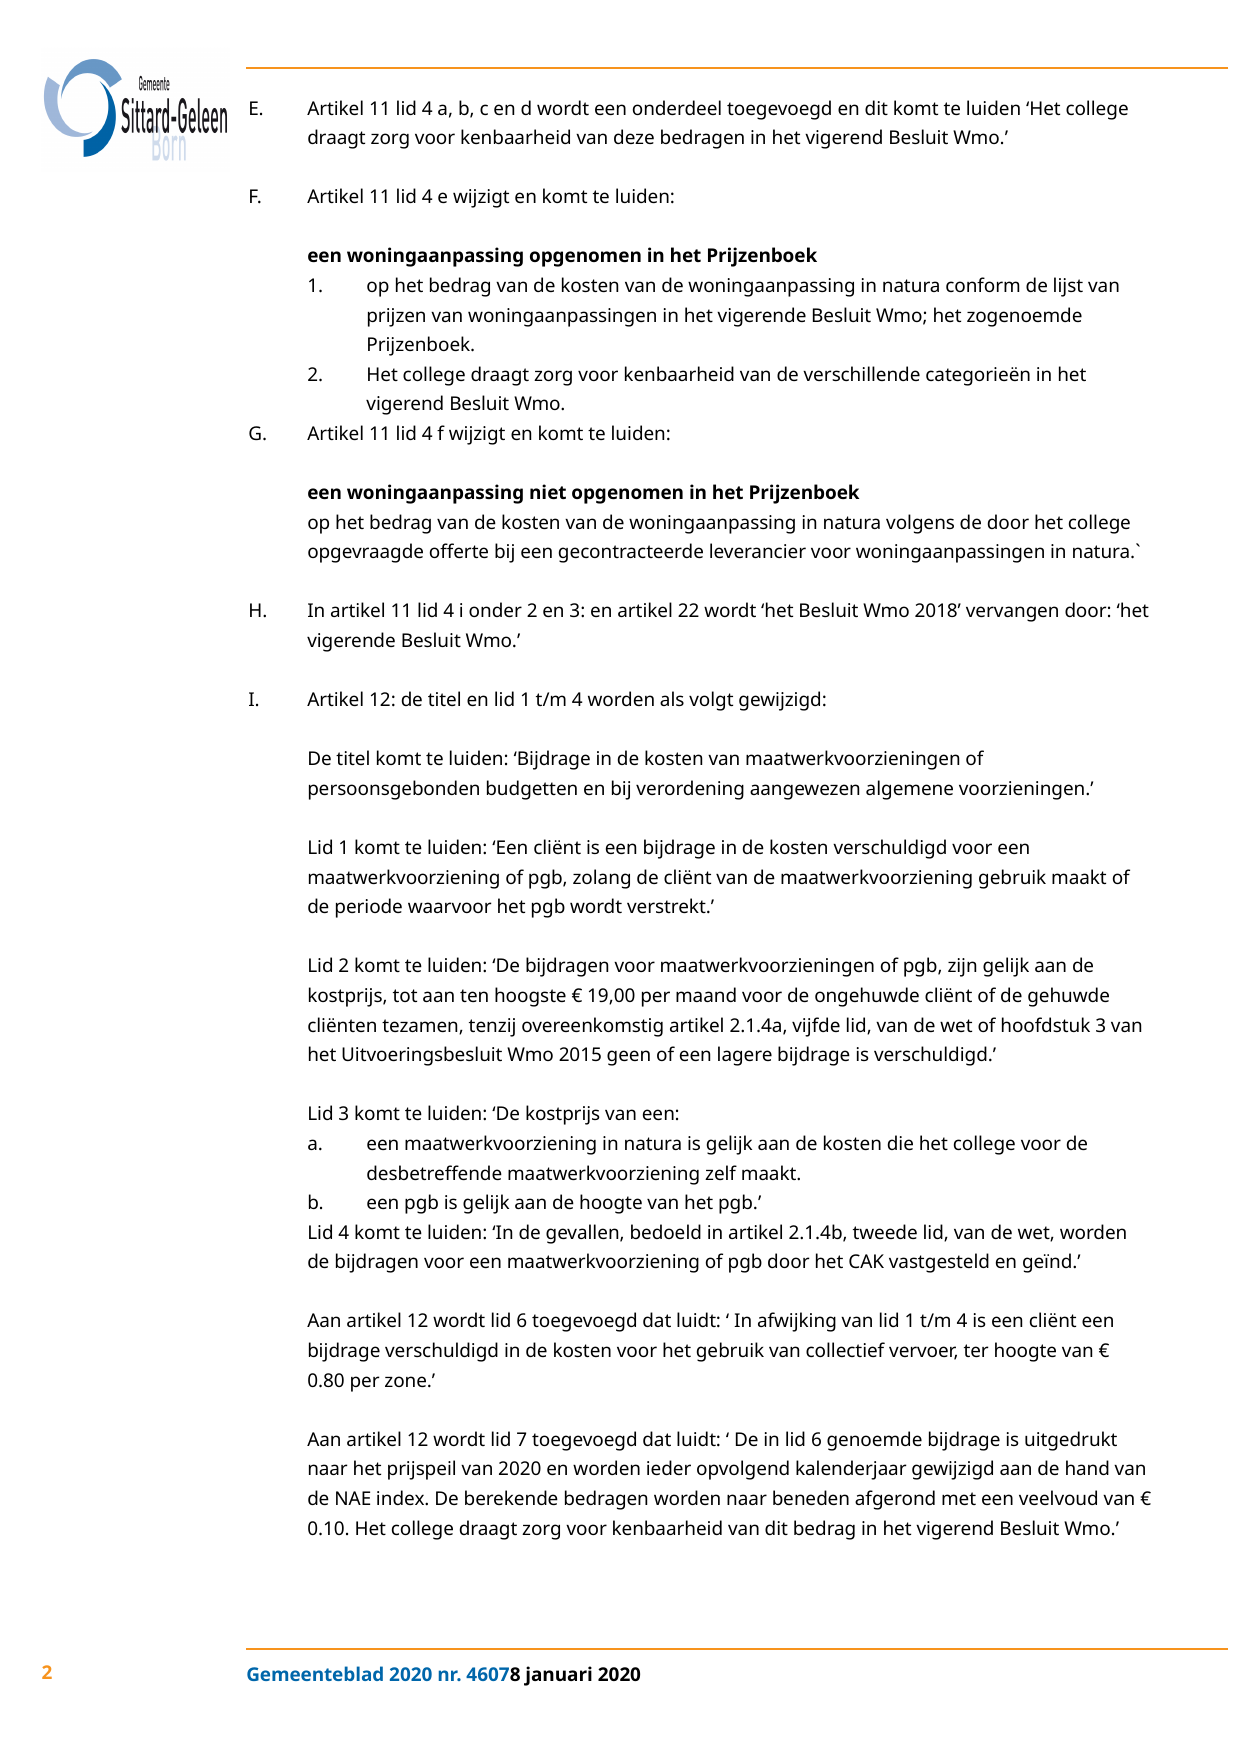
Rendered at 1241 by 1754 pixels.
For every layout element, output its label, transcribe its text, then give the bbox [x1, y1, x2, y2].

list een maatwerkvoorziening in natura is gelijk aan de kosten die het college voor de desbetreffende maatwerkvoorziening zelf maakt. [307, 1130, 1152, 1186]
list Artikel 11 lid 4 f wijzigt en komt te luiden: [248, 420, 1152, 446]
list De titel komt te luiden: ‘Bijdrage in de kosten van maatwerkvoorzieningen of persoonsgebonden budgetten en bij verordening aangewezen algemene voorzieningen.’ [248, 746, 1152, 801]
list Lid 1 komt te luiden: ‘Een cliënt is een bijdrage in de kosten verschuldigd voor een maatwerkvoorziening of pgb, zolang de cliënt van de maatwerkvoorziening gebruik maakt of de periode waarvoor het pgb wordt verstrekt.’ [248, 834, 1152, 919]
list op het bedrag van de kosten van de woningaanpassing in natura conform de lijst van prijzen van woningaanpassingen in het vigerende Besluit Wmo; het zogenoemde Prijzenboek. [307, 272, 1152, 357]
list een pgb is gelijk aan de hoogte van het pgb.’ [307, 1189, 1152, 1215]
list een woningaanpassing opgenomen in het Prijzenboek [248, 243, 1152, 268]
list Lid 2 komt te luiden: ‘De bijdragen voor maatwerkvoorzieningen of pgb, zijn gelijk aan de kostprijs, tot aan ten hoogste € 19,00 per maand voor de ongehuwde cliënt of de gehuwde cliënten tezamen, tenzij overeenkomstig artikel 2.1.4a, vijfde lid, van de wet of hoofdstuk 3 van het Uitvoeringsbesluit Wmo 2015 geen of een lagere bijdrage is verschuldigd.’ [248, 953, 1152, 1067]
list Artikel 11 lid 4 e wijzigt en komt te luiden: [248, 183, 1152, 209]
list een woningaanpassing niet opgenomen in het Prijzenboek [248, 479, 1152, 505]
list Lid 3 komt te luiden: ‘De kostprijs van een: [248, 1101, 1152, 1126]
picture [41, 47, 231, 172]
list Artikel 12: de titel en lid 1 t/m 4 worden als volgt gewijzigd: [248, 686, 1152, 712]
list Aan artikel 12 wordt lid 7 toegevoegd dat luidt: ‘ De in lid 6 genoemde bijdrage is uitgedrukt naar het prijspeil van 2020 en worden ieder opvolgend kalenderjaar gewijzigd aan de hand van de NAE index. De berekende bedragen worden naar beneden afgerond met een veelvoud van € 0.10. Het college draagt zorg voor kenbaarheid van dit bedrag in het vigerend Besluit Wmo.’ [248, 1426, 1152, 1541]
list In artikel 11 lid 4 i onder 2 en 3: en artikel 22 wordt ‘het Besluit Wmo 2018’ vervangen door: ‘het vigerende Besluit Wmo.’ [248, 598, 1152, 653]
list Artikel 11 lid 4 a, b, c en d wordt een onderdeel toegevoegd en dit komt te luiden ‘Het college draagt zorg voor kenbaarheid van deze bedragen in het vigerend Besluit Wmo.’ [248, 95, 1152, 150]
list Lid 4 komt te luiden: ‘In de gevallen, bedoeld in artikel 2.1.4b, tweede lid, van de wet, worden de bijdragen voor een maatwerkvoorziening of pgb door het CAK vastgesteld en geïnd.’ [248, 1219, 1152, 1274]
list op het bedrag van de kosten van de woningaanpassing in natura volgens de door het college opgevraagde offerte bij een gecontracteerde leverancier voor woningaanpassingen in natura.` [248, 509, 1152, 564]
list Het college draagt zorg voor kenbaarheid van de verschillende categorieën in het vigerend Besluit Wmo. [307, 361, 1152, 416]
list Aan artikel 12 wordt lid 6 toegevoegd dat luidt: ‘ In afwijking van lid 1 t/m 4 is een cliënt een bijdrage verschuldigd in de kosten voor het gebruik van collectief vervoer, ter hoogte van € 0.80 per zone.’ [248, 1308, 1152, 1393]
